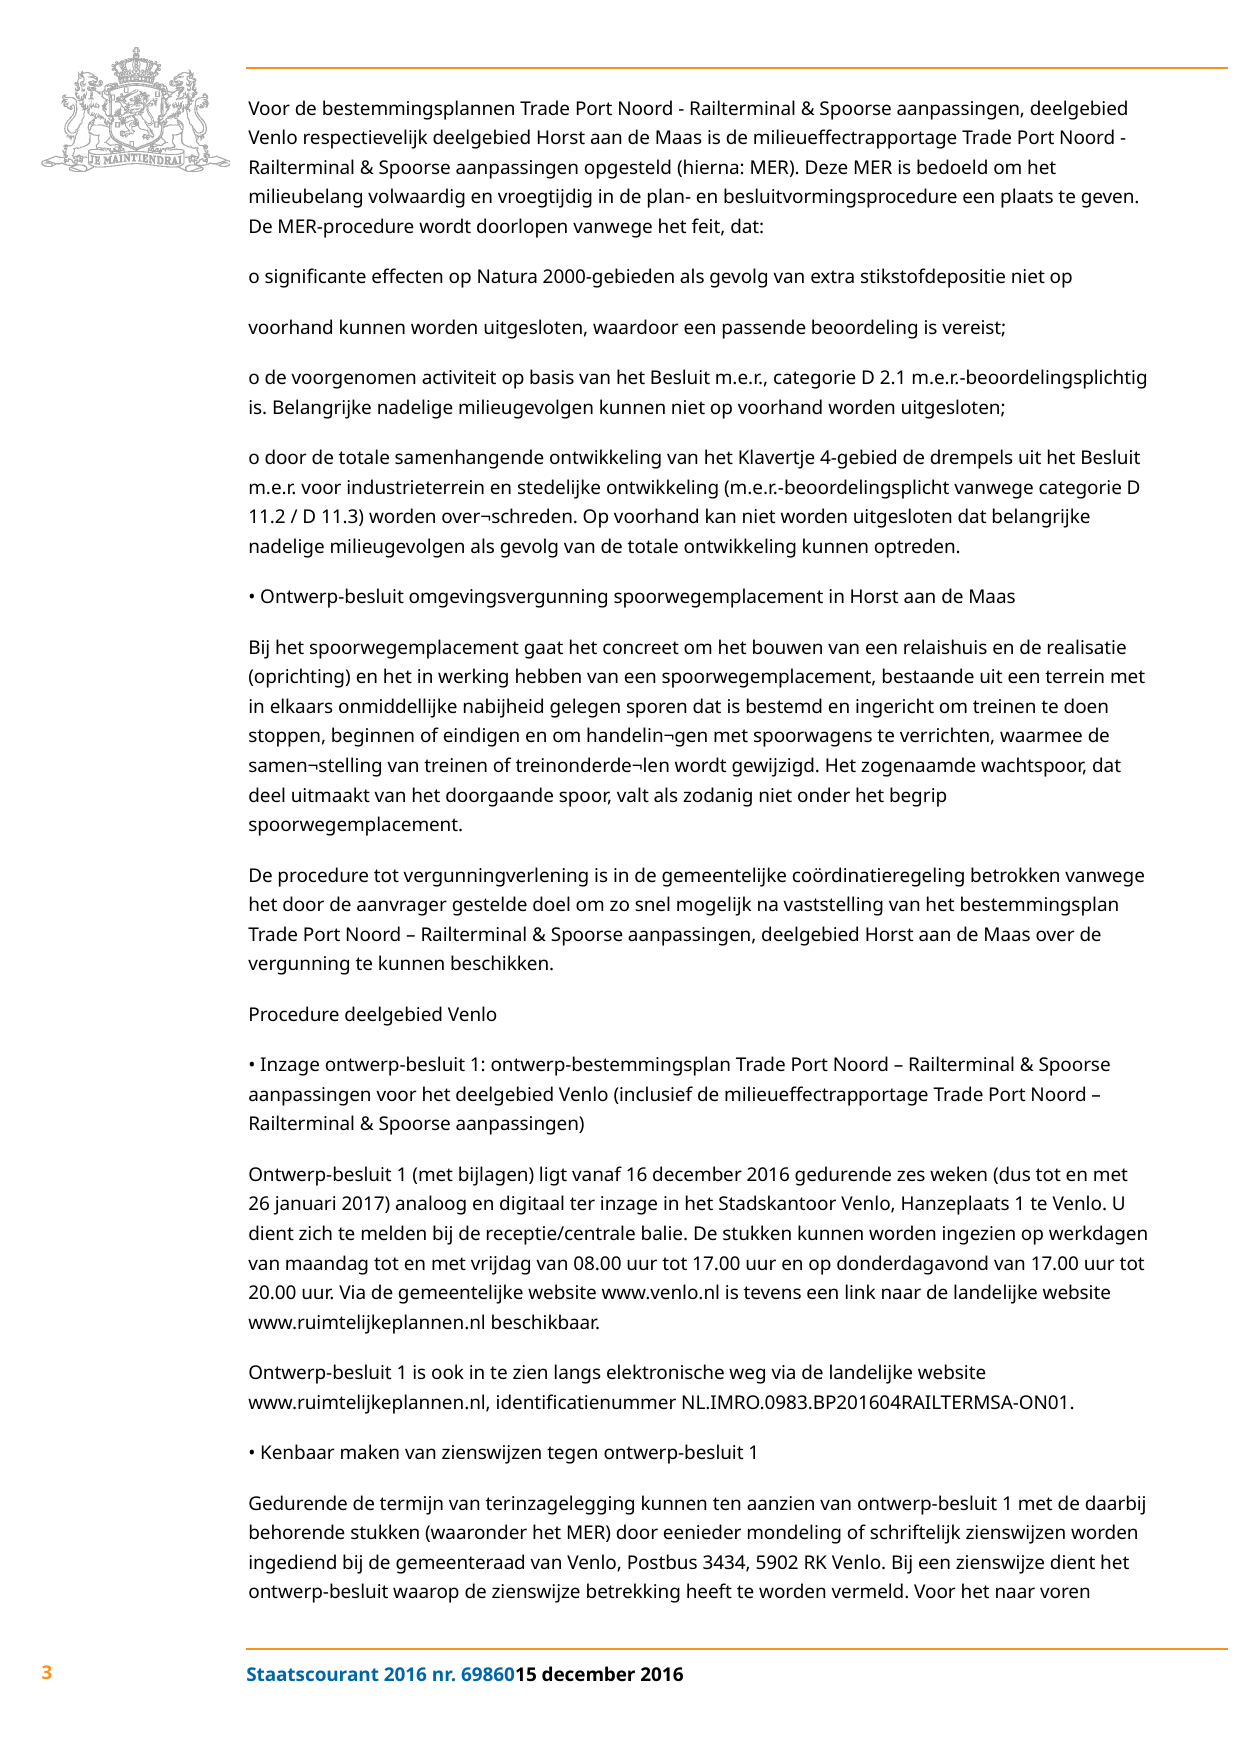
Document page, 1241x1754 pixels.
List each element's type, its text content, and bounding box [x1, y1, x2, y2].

text Bij het spoorwegemplacement gaat het concreet om het bouwen van een relaishuis en de realisatie (oprichting) en het in werking hebben van een spoorwegemplacement, bestaande uit een terrein met in elkaars onmiddellijke nabijheid gelegen sporen dat is bestemd en ingericht om treinen te doen stoppen, beginnen of eindigen en om handelin¬gen met spoorwagens te verrichten, waarmee de samen¬stelling van treinen of treinonderde¬len wordt gewijzigd. Het zogenaamde wachtspoor, dat deel uitmaakt van het doorgaande spoor, valt als zodanig niet onder het begrip spoorwegemplacement. [248, 634, 1152, 837]
text Procedure deelgebied Venlo [248, 1001, 1152, 1027]
text • Ontwerp-besluit omgevingsvergunning spoorwegemplacement in Horst aan de Maas [248, 583, 1152, 609]
text Ontwerp-besluit 1 is ook in te zien langs elektronische weg via de landelijke website www.ruimtelijkeplannen.nl, identificatienummer NL.IMRO.0983.BP201604RAILTERMSA-ON01. [248, 1359, 1152, 1415]
text o significante effecten op Natura 2000-gebieden als gevolg van extra stikstofdepositie niet op [248, 263, 1152, 289]
text Voor de bestemmingsplannen Trade Port Noord - Railterminal & Spoorse aanpassingen, deelgebied Venlo respectievelijk deelgebied Horst aan de Maas is de milieueffectrapportage Trade Port Noord - Railterminal & Spoorse aanpassingen opgesteld (hierna: MER). Deze MER is bedoeld om het milieubelang volwaardig en vroegtijdig in de plan- en besluitvormingsprocedure een plaats te geven. De MER-procedure wordt doorlopen vanwege het feit, dat: [248, 95, 1152, 239]
text • Inzage ontwerp-besluit 1: ontwerp-bestemmingsplan Trade Port Noord – Railterminal & Spoorse aanpassingen voor het deelgebied Venlo (inclusief de milieueffectrapportage Trade Port Noord – Railterminal & Spoorse aanpassingen) [248, 1051, 1152, 1136]
text • Kenbaar maken van zienswijzen tegen ontwerp-besluit 1 [248, 1439, 1152, 1465]
text Ontwerp-besluit 1 (met bijlagen) ligt vanaf 16 december 2016 gedurende zes weken (dus tot en met 26 januari 2017) analoog en digitaal ter inzage in het Stadskantoor Venlo, Hanzeplaats 1 te Venlo. U dient zich te melden bij de receptie/centrale balie. De stukken kunnen worden ingezien op werkdagen van maandag tot en met vrijdag van 08.00 uur tot 17.00 uur en op donderdagavond van 17.00 uur tot 20.00 uur. Via de gemeentelijke website www.venlo.nl is tevens een link naar de landelijke website www.ruimtelijkeplannen.nl beschikbaar. [248, 1161, 1152, 1335]
text o de voorgenomen activiteit op basis van het Besluit m.e.r., categorie D 2.1 m.e.r.-beoordelingsplichtig is. Belangrijke nadelige milieugevolgen kunnen niet op voorhand worden uitgesloten; [248, 364, 1152, 420]
text De procedure tot vergunningverlening is in de gemeentelijke coördinatieregeling betrokken vanwege het door de aanvrager gestelde doel om zo snel mogelijk na vaststelling van het bestemmingsplan Trade Port Noord – Railterminal & Spoorse aanpassingen, deelgebied Horst aan de Maas over de vergunning te kunnen beschikken. [248, 862, 1152, 976]
picture [41, 47, 231, 172]
text Gedurende de termijn van terinzagelegging kunnen ten aanzien van ontwerp-besluit 1 met de daarbij behorende stukken (waaronder het MER) door eenieder mondeling of schriftelijk zienswijzen worden ingediend bij de gemeenteraad van Venlo, Postbus 3434, 5902 RK Venlo. Bij een zienswijze dient het ontwerp-besluit waarop de zienswijze betrekking heeft te worden vermeld. Voor het naar voren [248, 1490, 1152, 1604]
text o door de totale samenhangende ontwikkeling van het Klavertje 4‐gebied de drempels uit het Besluit m.e.r. voor industrieterrein en stedelijke ontwikkeling (m.e.r.-beoordelingsplicht vanwege categorie D 11.2 / D 11.3) worden over¬schreden. Op voorhand kan niet worden uitgesloten dat belangrijke nadelige milieugevolgen als gevolg van de totale ontwikkeling kunnen optreden. [248, 444, 1152, 559]
text voorhand kunnen worden uitgesloten, waardoor een passende beoordeling is vereist; [248, 314, 1152, 340]
